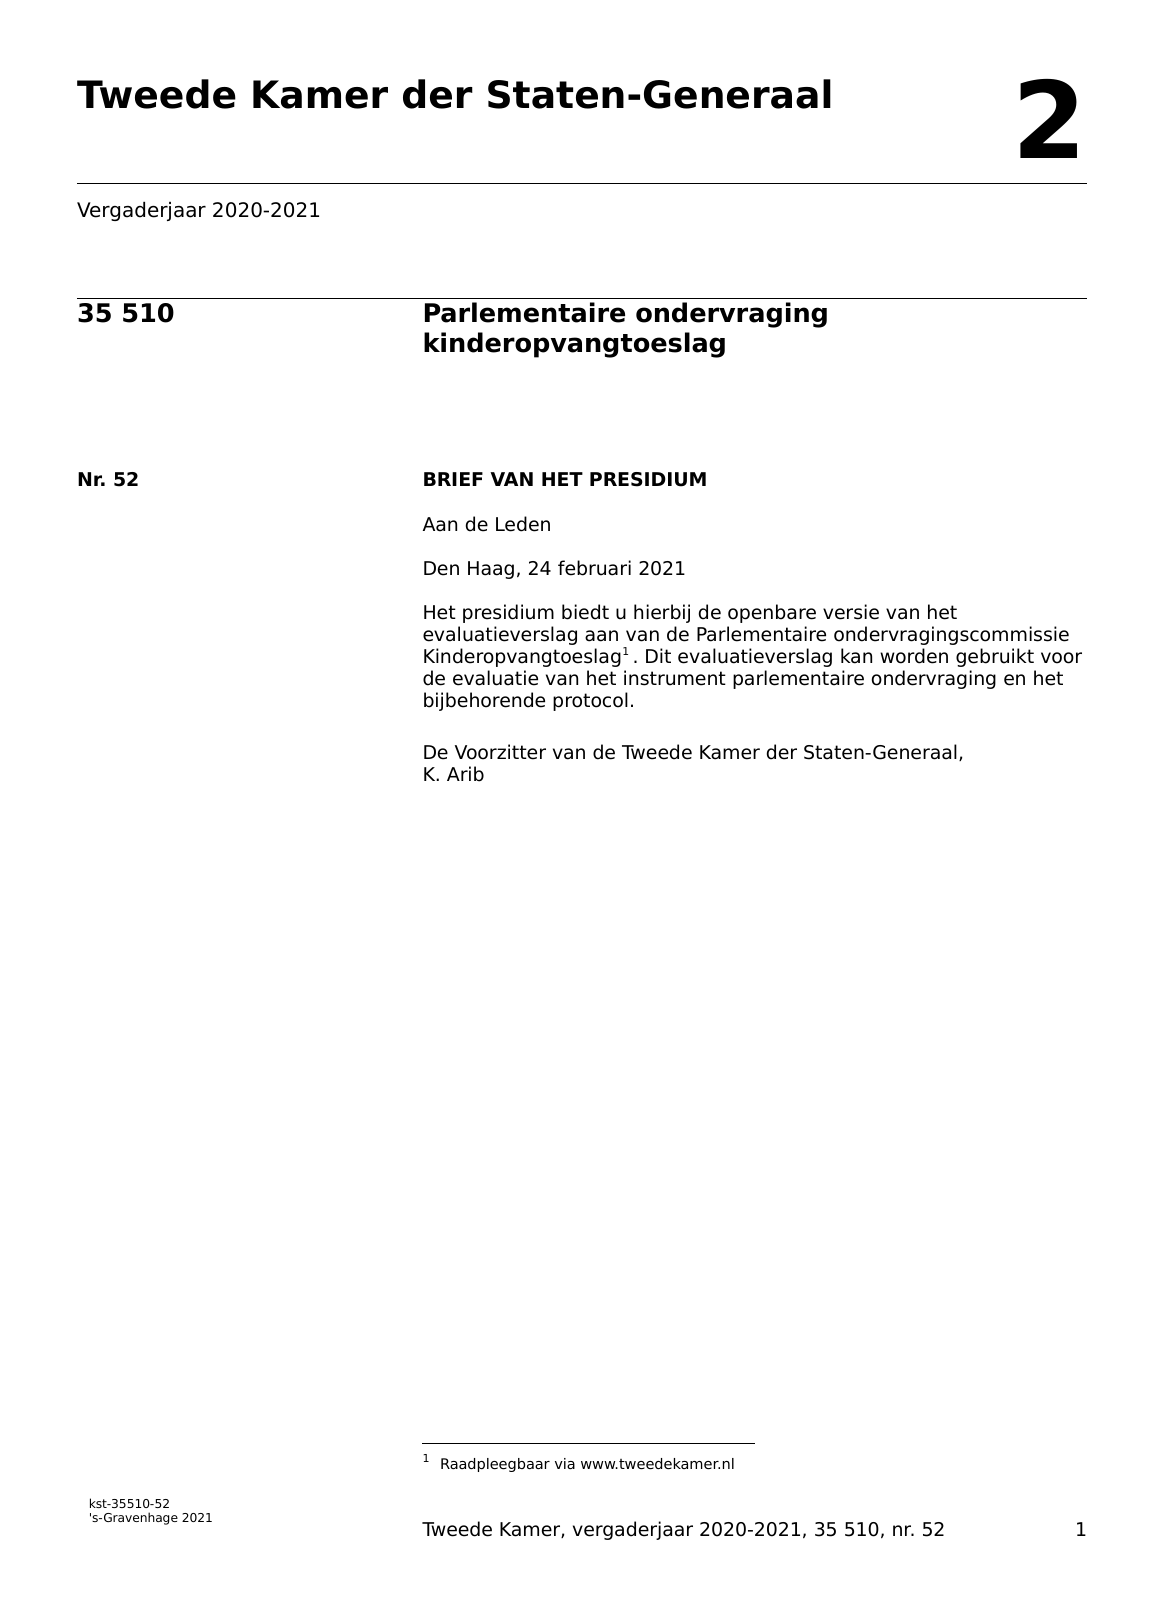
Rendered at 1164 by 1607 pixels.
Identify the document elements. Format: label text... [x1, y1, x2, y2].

subtitle Nr. 52 BRIEF VAN HET PRESIDIUM [77, 469, 1087, 491]
text Het presidium biedt u hierbij de openbare versie van het evaluatieverslag aan van de Parlementaire ondervragingscommissie Kinderopvangtoeslag. Dit evaluatieverslag kan worden gebruikt voor de evaluatie van het instrument parlementaire ondervraging en het bijbehorende protocol. [422, 602, 1087, 712]
text kst-35510-52 [88, 1497, 323, 1511]
text 's-Gravenhage 2021 [88, 1511, 323, 1525]
text Raadpleegbaar via www.tweedekamer.nl [422, 1452, 1087, 1474]
table_header 2 [886, 59, 1087, 183]
text Aan de Leden [422, 513, 1087, 536]
text Den Haag, 24 februari 2021 [422, 558, 1087, 580]
subtitle 35 510 Parlementaire ondervraging kinderopvangtoeslag [77, 299, 1087, 358]
table_cell Vergaderjaar 2020-2021 [77, 184, 1087, 298]
table_header Tweede Kamer der Staten-Generaal [77, 59, 886, 183]
text De Voorzitter van de Tweede Kamer der Staten-Generaal, K. Arib [422, 742, 1087, 786]
